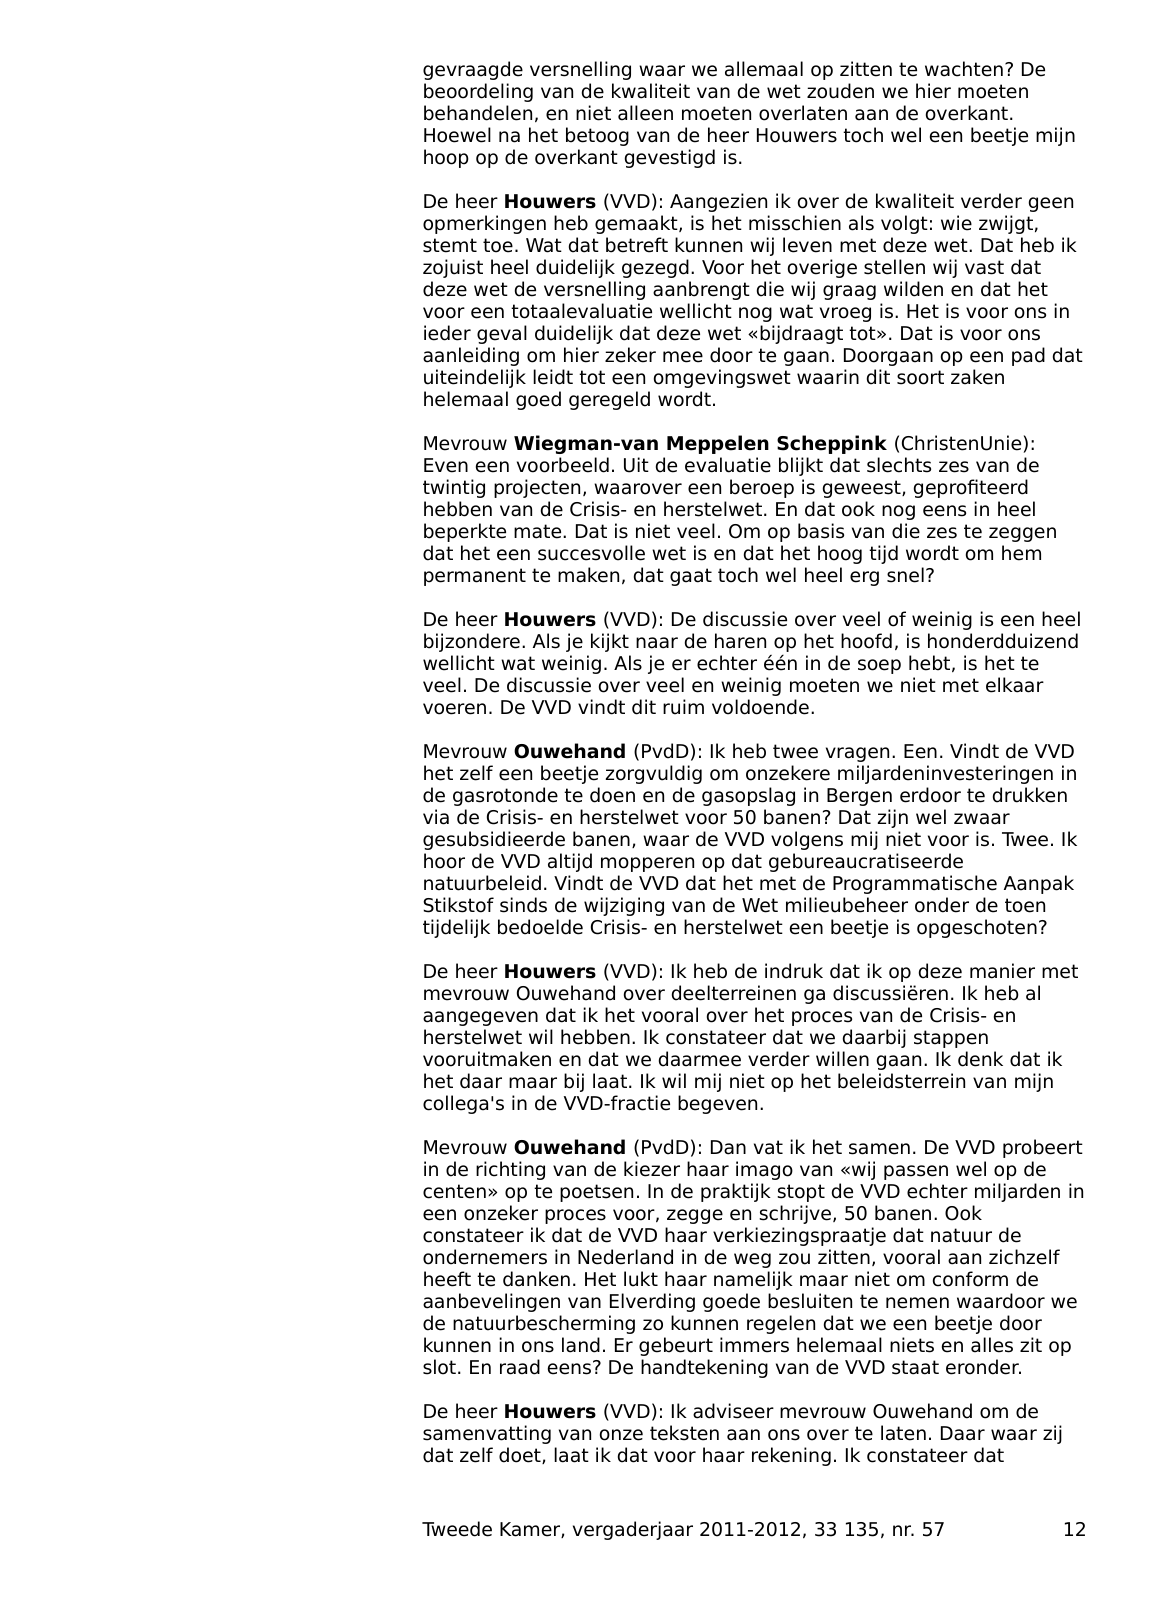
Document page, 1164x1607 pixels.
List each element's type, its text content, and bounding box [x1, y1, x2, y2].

text De heer Houwers (VVD): Ik heb de indruk dat ik op deze manier met mevrouw Ouwehand over deelterreinen ga discussiëren. Ik heb al aangegeven dat ik het vooral over het proces van de Crisis- en herstelwet wil hebben. Ik constateer dat we daarbij stappen vooruitmaken en dat we daarmee verder willen gaan. Ik denk dat ik het daar maar bij laat. Ik wil mij niet op het beleidsterrein van mijn collega's in de VVD-fractie begeven. [422, 961, 1087, 1115]
text De heer Houwers (VVD): De discussie over veel of weinig is een heel bijzondere. Als je kijkt naar de haren op het hoofd, is honderdduizend wellicht wat weinig. Als je er echter één in de soep hebt, is het te veel. De discussie over veel en weinig moeten we niet met elkaar voeren. De VVD vindt dit ruim voldoende. [422, 609, 1087, 719]
text gevraagde versnelling waar we allemaal op zitten te wachten? De beoordeling van de kwaliteit van de wet zouden we hier moeten behandelen, en niet alleen moeten overlaten aan de overkant. Hoewel na het betoog van de heer Houwers toch wel een beetje mijn hoop op de overkant gevestigd is. [422, 59, 1087, 169]
text De heer Houwers (VVD): Aangezien ik over de kwaliteit verder geen opmerkingen heb gemaakt, is het misschien als volgt: wie zwijgt, stemt toe. Wat dat betreft kunnen wij leven met deze wet. Dat heb ik zojuist heel duidelijk gezegd. Voor het overige stellen wij vast dat deze wet de versnelling aanbrengt die wij graag wilden en dat het voor een totaalevaluatie wellicht nog wat vroeg is. Het is voor ons in ieder geval duidelijk dat deze wet «bijdraagt tot». Dat is voor ons aanleiding om hier zeker mee door te gaan. Doorgaan op een pad dat uiteindelijk leidt tot een omgevingswet waarin dit soort zaken helemaal goed geregeld wordt. [422, 191, 1087, 411]
text Mevrouw Ouwehand (PvdD): Ik heb twee vragen. Een. Vindt de VVD het zelf een beetje zorgvuldig om onzekere miljardeninvesteringen in de gasrotonde te doen en de gasopslag in Bergen erdoor te drukken via de Crisis- en herstelwet voor 50 banen? Dat zijn wel zwaar gesubsidieerde banen, waar de VVD volgens mij niet voor is. Twee. Ik hoor de VVD altijd mopperen op dat gebureaucratiseerde natuurbeleid. Vindt de VVD dat het met de Programmatische Aanpak Stikstof sinds de wijziging van de Wet milieubeheer onder de toen tijdelijk bedoelde Crisis- en herstelwet een beetje is opgeschoten? [422, 741, 1087, 939]
text Mevrouw Wiegman-van Meppelen Scheppink (ChristenUnie): Even een voorbeeld. Uit de evaluatie blijkt dat slechts zes van de twintig projecten, waarover een beroep is geweest, geprofiteerd hebben van de Crisis- en herstelwet. En dat ook nog eens in heel beperkte mate. Dat is niet veel. Om op basis van die zes te zeggen dat het een succesvolle wet is en dat het hoog tijd wordt om hem permanent te maken, dat gaat toch wel heel erg snel? [422, 433, 1087, 587]
text De heer Houwers (VVD): Ik adviseer mevrouw Ouwehand om de samenvatting van onze teksten aan ons over te laten. Daar waar zij dat zelf doet, laat ik dat voor haar rekening. Ik constateer dat [422, 1401, 1087, 1467]
text Mevrouw Ouwehand (PvdD): Dan vat ik het samen. De VVD probeert in de richting van de kiezer haar imago van «wij passen wel op de centen» op te poetsen. In de praktijk stopt de VVD echter miljarden in een onzeker proces voor, zegge en schrijve, 50 banen. Ook constateer ik dat de VVD haar verkiezingspraatje dat natuur de ondernemers in Nederland in de weg zou zitten, vooral aan zichzelf heeft te danken. Het lukt haar namelijk maar niet om conform de aanbevelingen van Elverding goede besluiten te nemen waardoor we de natuurbescherming zo kunnen regelen dat we een beetje door kunnen in ons land. Er gebeurt immers helemaal niets en alles zit op slot. En raad eens? De handtekening van de VVD staat eronder. [422, 1137, 1087, 1379]
